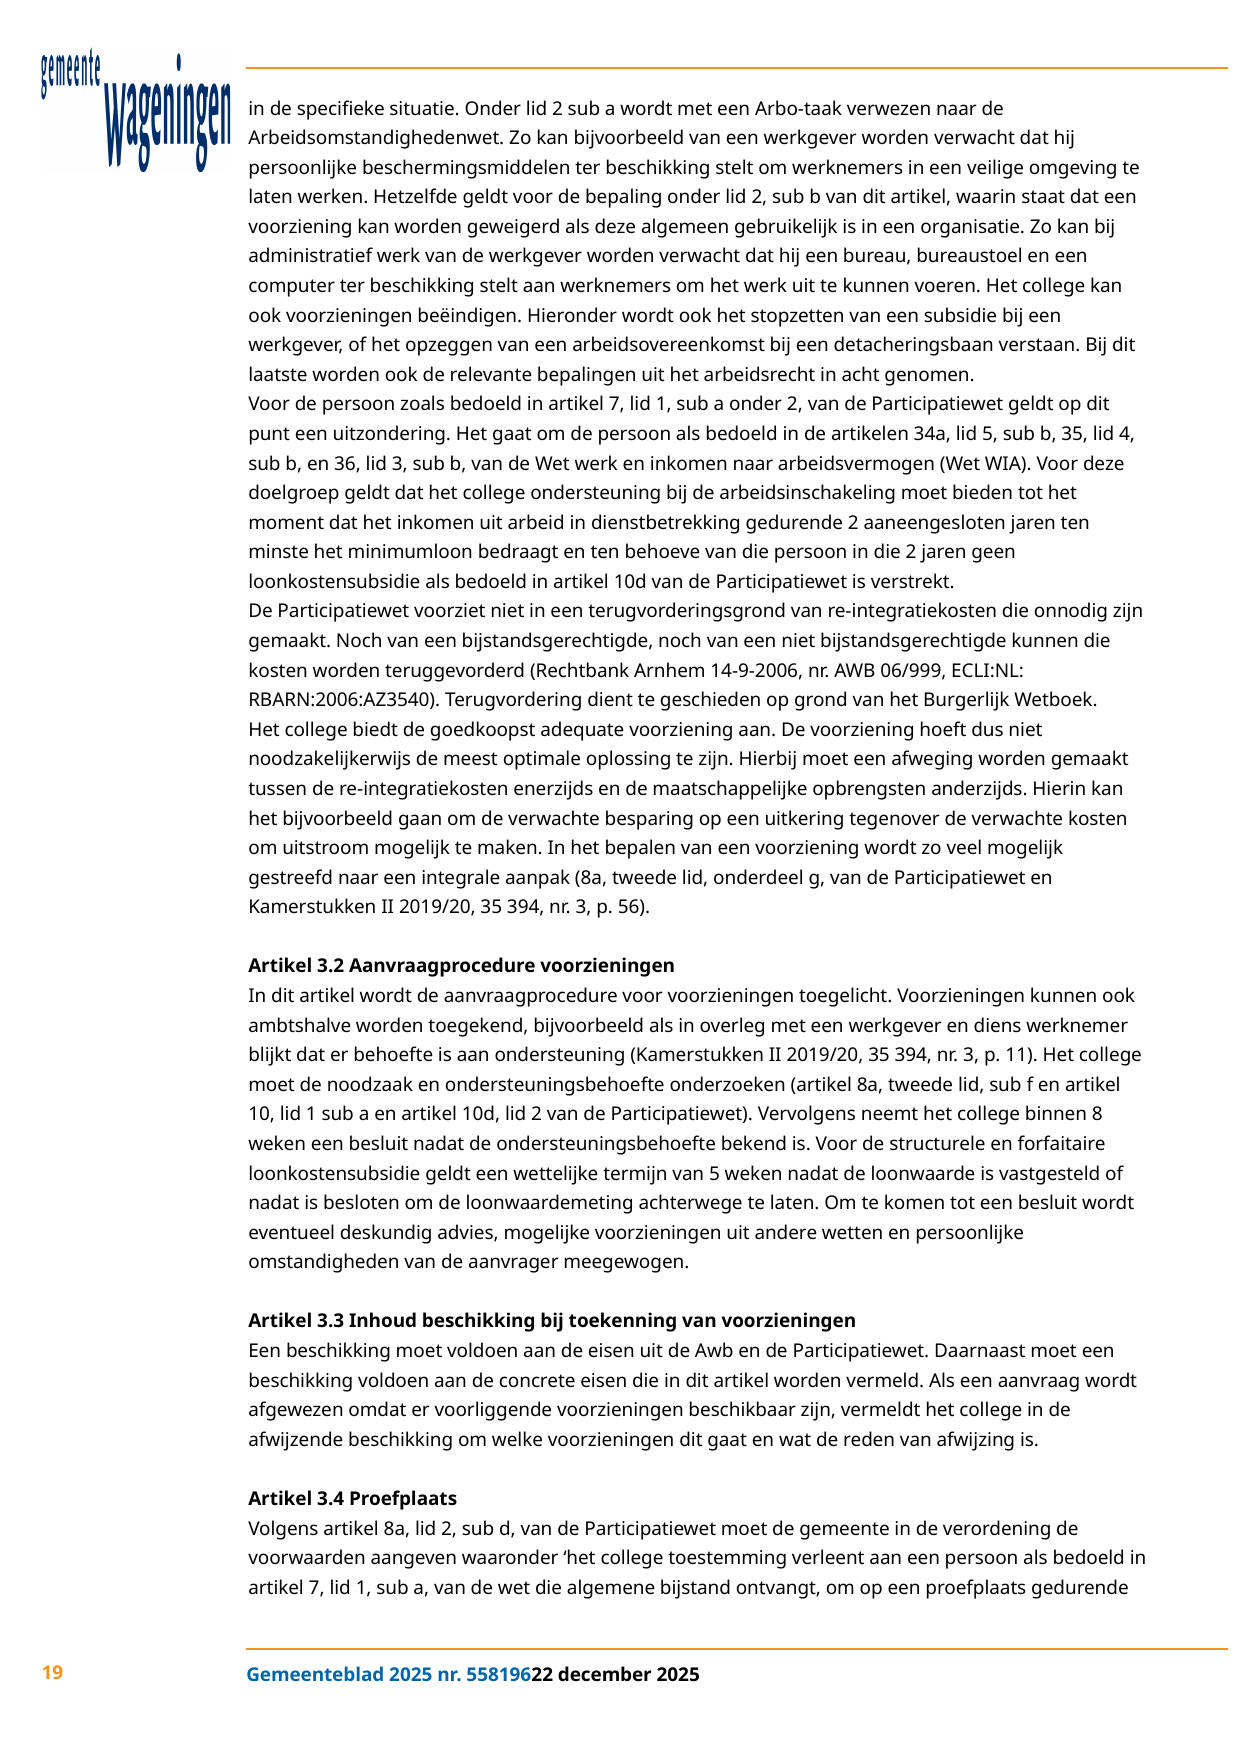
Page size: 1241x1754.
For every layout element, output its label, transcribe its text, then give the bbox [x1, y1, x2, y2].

text De Participatiewet voorziet niet in een terugvorderingsgrond van re-integratiekosten die onnodig zijn gemaakt. Noch van een bijstandsgerechtigde, noch van een niet bijstandsgerechtigde kunnen die kosten worden teruggevorderd (Rechtbank Arnhem 14-9-2006, nr. AWB 06/999, ECLI:NL: RBARN:2006:AZ3540). Terugvordering dient te geschieden op grond van het Burgerlijk Wetboek. [248, 598, 1152, 712]
text Volgens artikel 8a, lid 2, sub d, van de Participatiewet moet de gemeente in de verordening de voorwaarden aangeven waaronder ‘het college toestemming verleent aan een persoon als bedoeld in artikel 7, lid 1, sub a, van de wet die algemene bijstand ontvangt, om op een proefplaats gedurende [248, 1515, 1152, 1600]
text Artikel 3.2 Aanvraagprocedure voorzieningen [248, 953, 1152, 978]
text Voor de persoon zoals bedoeld in artikel 7, lid 1, sub a onder 2, van de Participatiewet geldt op dit punt een uitzondering. Het gaat om de persoon als bedoeld in de artikelen 34a, lid 5, sub b, 35, lid 4, sub b, en 36, lid 3, sub b, van de Wet werk en inkomen naar arbeidsvermogen (Wet WIA). Voor deze doelgroep geldt dat het college ondersteuning bij de arbeidsinschakeling moet bieden tot het moment dat het inkomen uit arbeid in dienstbetrekking gedurende 2 aaneengesloten jaren ten minste het minimumloon bedraagt en ten behoeve van die persoon in die 2 jaren geen loonkostensubsidie als bedoeld in artikel 10d van de Participatiewet is verstrekt. [248, 391, 1152, 594]
picture [41, 47, 231, 172]
text In dit artikel wordt de aanvraagprocedure voor voorzieningen toegelicht. Voorzieningen kunnen ook ambtshalve worden toegekend, bijvoorbeeld als in overleg met een werkgever en diens werknemer blijkt dat er behoefte is aan ondersteuning (Kamerstukken II 2019/20, 35 394, nr. 3, p. 11). Het college moet de noodzaak en ondersteuningsbehoefte onderzoeken (artikel 8a, tweede lid, sub f en artikel 10, lid 1 sub a en artikel 10d, lid 2 van de Participatiewet). Vervolgens neemt het college binnen 8 weken een besluit nadat de ondersteuningsbehoefte bekend is. Voor de structurele en forfaitaire loonkostensubsidie geldt een wettelijke termijn van 5 weken nadat de loonwaarde is vastgesteld of nadat is besloten om de loonwaardemeting achterwege te laten. Om te komen tot een besluit wordt eventueel deskundig advies, mogelijke voorzieningen uit andere wetten en persoonlijke omstandigheden van de aanvrager meegewogen. [248, 982, 1152, 1274]
text in de specifieke situatie. Onder lid 2 sub a wordt met een Arbo-taak verwezen naar de Arbeidsomstandighedenwet. Zo kan bijvoorbeeld van een werkgever worden verwacht dat hij persoonlijke beschermingsmiddelen ter beschikking stelt om werknemers in een veilige omgeving te laten werken. Hetzelfde geldt voor de bepaling onder lid 2, sub b van dit artikel, waarin staat dat een voorziening kan worden geweigerd als deze algemeen gebruikelijk is in een organisatie. Zo kan bij administratief werk van de werkgever worden verwacht dat hij een bureau, bureaustoel en een computer ter beschikking stelt aan werknemers om het werk uit te kunnen voeren. Het college kan ook voorzieningen beëindigen. Hieronder wordt ook het stopzetten van een subsidie bij een werkgever, of het opzeggen van een arbeidsovereenkomst bij een detacheringsbaan verstaan. Bij dit laatste worden ook de relevante bepalingen uit het arbeidsrecht in acht genomen. [248, 95, 1152, 387]
text Het college biedt de goedkoopst adequate voorziening aan. De voorziening hoeft dus niet noodzakelijkerwijs de meest optimale oplossing te zijn. Hierbij moet een afweging worden gemaakt tussen de re-integratiekosten enerzijds en de maatschappelijke opbrengsten anderzijds. Hierin kan het bijvoorbeeld gaan om de verwachte besparing op een uitkering tegenover de verwachte kosten om uitstroom mogelijk te maken. In het bepalen van een voorziening wordt zo veel mogelijk gestreefd naar een integrale aanpak (8a, tweede lid, onderdeel g, van de Participatiewet en Kamerstukken II 2019/20, 35 394, nr. 3, p. 56). [248, 716, 1152, 919]
text Artikel 3.4 Proefplaats [248, 1485, 1152, 1511]
text Artikel 3.3 Inhoud beschikking bij toekenning van voorzieningen [248, 1308, 1152, 1333]
text Een beschikking moet voldoen aan de eisen uit de Awb en de Participatiewet. Daarnaast moet een beschikking voldoen aan de concrete eisen die in dit artikel worden vermeld. Als een aanvraag wordt afgewezen omdat er voorliggende voorzieningen beschikbaar zijn, vermeldt het college in de afwijzende beschikking om welke voorzieningen dit gaat en wat de reden van afwijzing is. [248, 1337, 1152, 1452]
